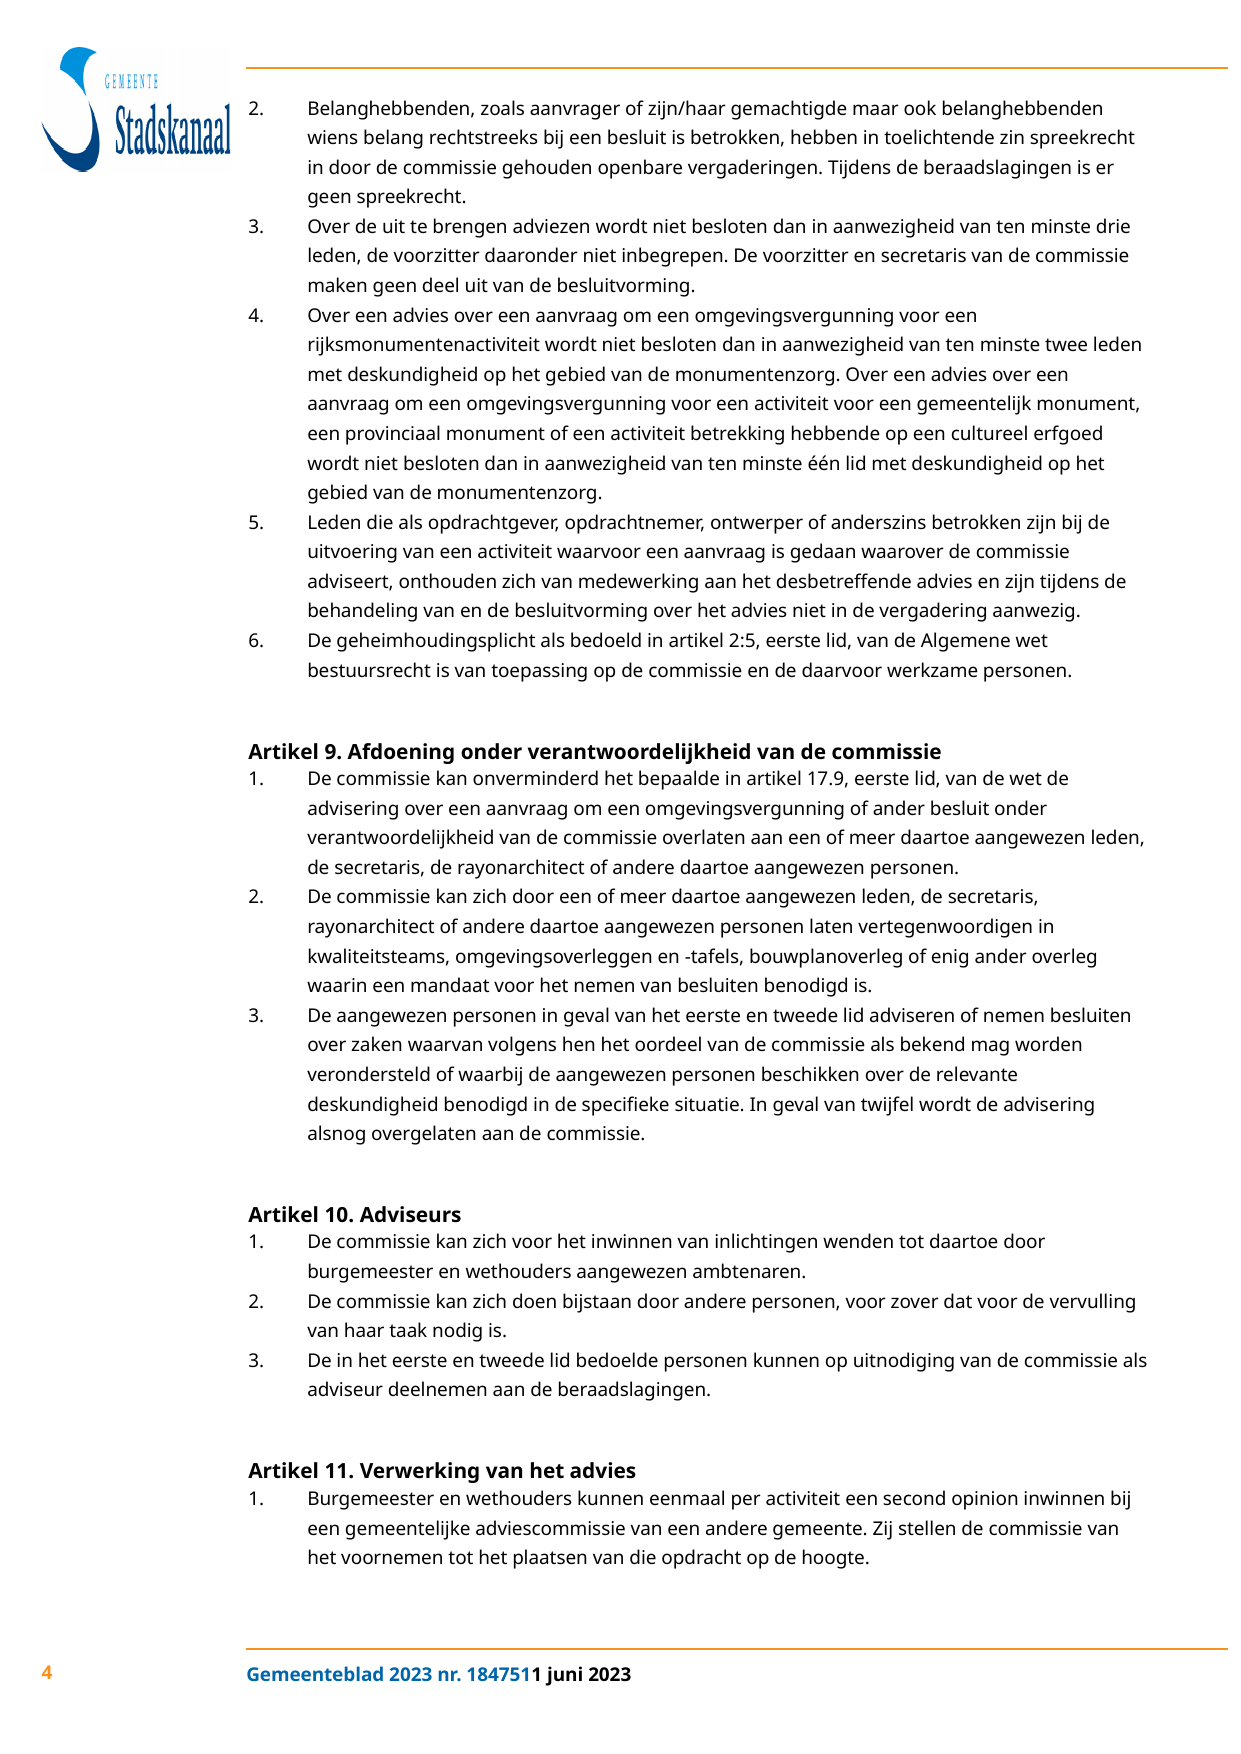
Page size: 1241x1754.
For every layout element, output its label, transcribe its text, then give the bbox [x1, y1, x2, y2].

list De commissie kan zich voor het inwinnen van inlichtingen wenden tot daartoe door burgemeester en wethouders aangewezen ambtenaren. [248, 1229, 1152, 1284]
list De commissie kan zich door een of meer daartoe aangewezen leden, de secretaris, rayonarchitect of andere daartoe aangewezen personen laten vertegenwoordigen in kwaliteitsteams, omgevingsoverleggen en -tafels, bouwplanoverleg of enig ander overleg waarin een mandaat voor het nemen van besluiten benodigd is. [248, 884, 1152, 998]
list De commissie kan onverminderd het bepaalde in artikel 17.9, eerste lid, van de wet de advisering over een aanvraag om een omgevingsvergunning of ander besluit onder verantwoordelijkheid van de commissie overlaten aan een of meer daartoe aangewezen leden, de secretaris, de rayonarchitect of andere daartoe aangewezen personen. [248, 765, 1152, 880]
list Burgemeester en wethouders kunnen eenmaal per activiteit een second opinion inwinnen bij een gemeentelijke adviescommissie van een andere gemeente. Zij stellen de commissie van het voornemen tot het plaatsen van die opdracht op de hoogte. [248, 1485, 1152, 1570]
list De geheimhoudingsplicht als bedoeld in artikel 2:5, eerste lid, van de Algemene wet bestuursrecht is van toepassing op de commissie en de daarvoor werkzame personen. [248, 627, 1152, 683]
picture [41, 47, 231, 172]
list Over de uit te brengen adviezen wordt niet besloten dan in aanwezigheid van ten minste drie leden, de voorzitter daaronder niet inbegrepen. De voorzitter en secretaris van de commissie maken geen deel uit van de besluitvorming. [248, 213, 1152, 298]
text Artikel 10. Adviseurs [248, 1200, 1152, 1229]
list Belanghebbenden, zoals aanvrager of zijn/haar gemachtigde maar ook belanghebbenden wiens belang rechtstreeks bij een besluit is betrokken, hebben in toelichtende zin spreekrecht in door de commissie gehouden openbare vergaderingen. Tijdens de beraadslagingen is er geen spreekrecht. [248, 95, 1152, 209]
list Leden die als opdrachtgever, opdrachtnemer, ontwerper of anderszins betrokken zijn bij de uitvoering van een activiteit waarvoor een aanvraag is gedaan waarover de commissie adviseert, onthouden zich van medewerking aan het desbetreffende advies en zijn tijdens de behandeling van en de besluitvorming over het advies niet in de vergadering aanwezig. [248, 509, 1152, 623]
list De aangewezen personen in geval van het eerste en tweede lid adviseren of nemen besluiten over zaken waarvan volgens hen het oordeel van de commissie als bekend mag worden verondersteld of waarbij de aangewezen personen beschikken over de relevante deskundigheid benodigd in de specifieke situatie. In geval van twijfel wordt de advisering alsnog overgelaten aan de commissie. [248, 1002, 1152, 1146]
text Artikel 9. Afdoening onder verantwoordelijkheid van de commissie [248, 737, 1152, 765]
list Over een advies over een aanvraag om een omgevingsvergunning voor een rijksmonumentenactiviteit wordt niet besloten dan in aanwezigheid van ten minste twee leden met deskundigheid op het gebied van de monumentenzorg. Over een advies over een aanvraag om een omgevingsvergunning voor een activiteit voor een gemeentelijk monument, een provinciaal monument of een activiteit betrekking hebbende op een cultureel erfgoed wordt niet besloten dan in aanwezigheid van ten minste één lid met deskundigheid op het gebied van de monumentenzorg. [248, 302, 1152, 505]
list De commissie kan zich doen bijstaan door andere personen, voor zover dat voor de vervulling van haar taak nodig is. [248, 1288, 1152, 1343]
text Artikel 11. Verwerking van het advies [248, 1457, 1152, 1485]
list De in het eerste en tweede lid bedoelde personen kunnen op uitnodiging van de commissie als adviseur deelnemen aan de beraadslagingen. [248, 1347, 1152, 1402]
